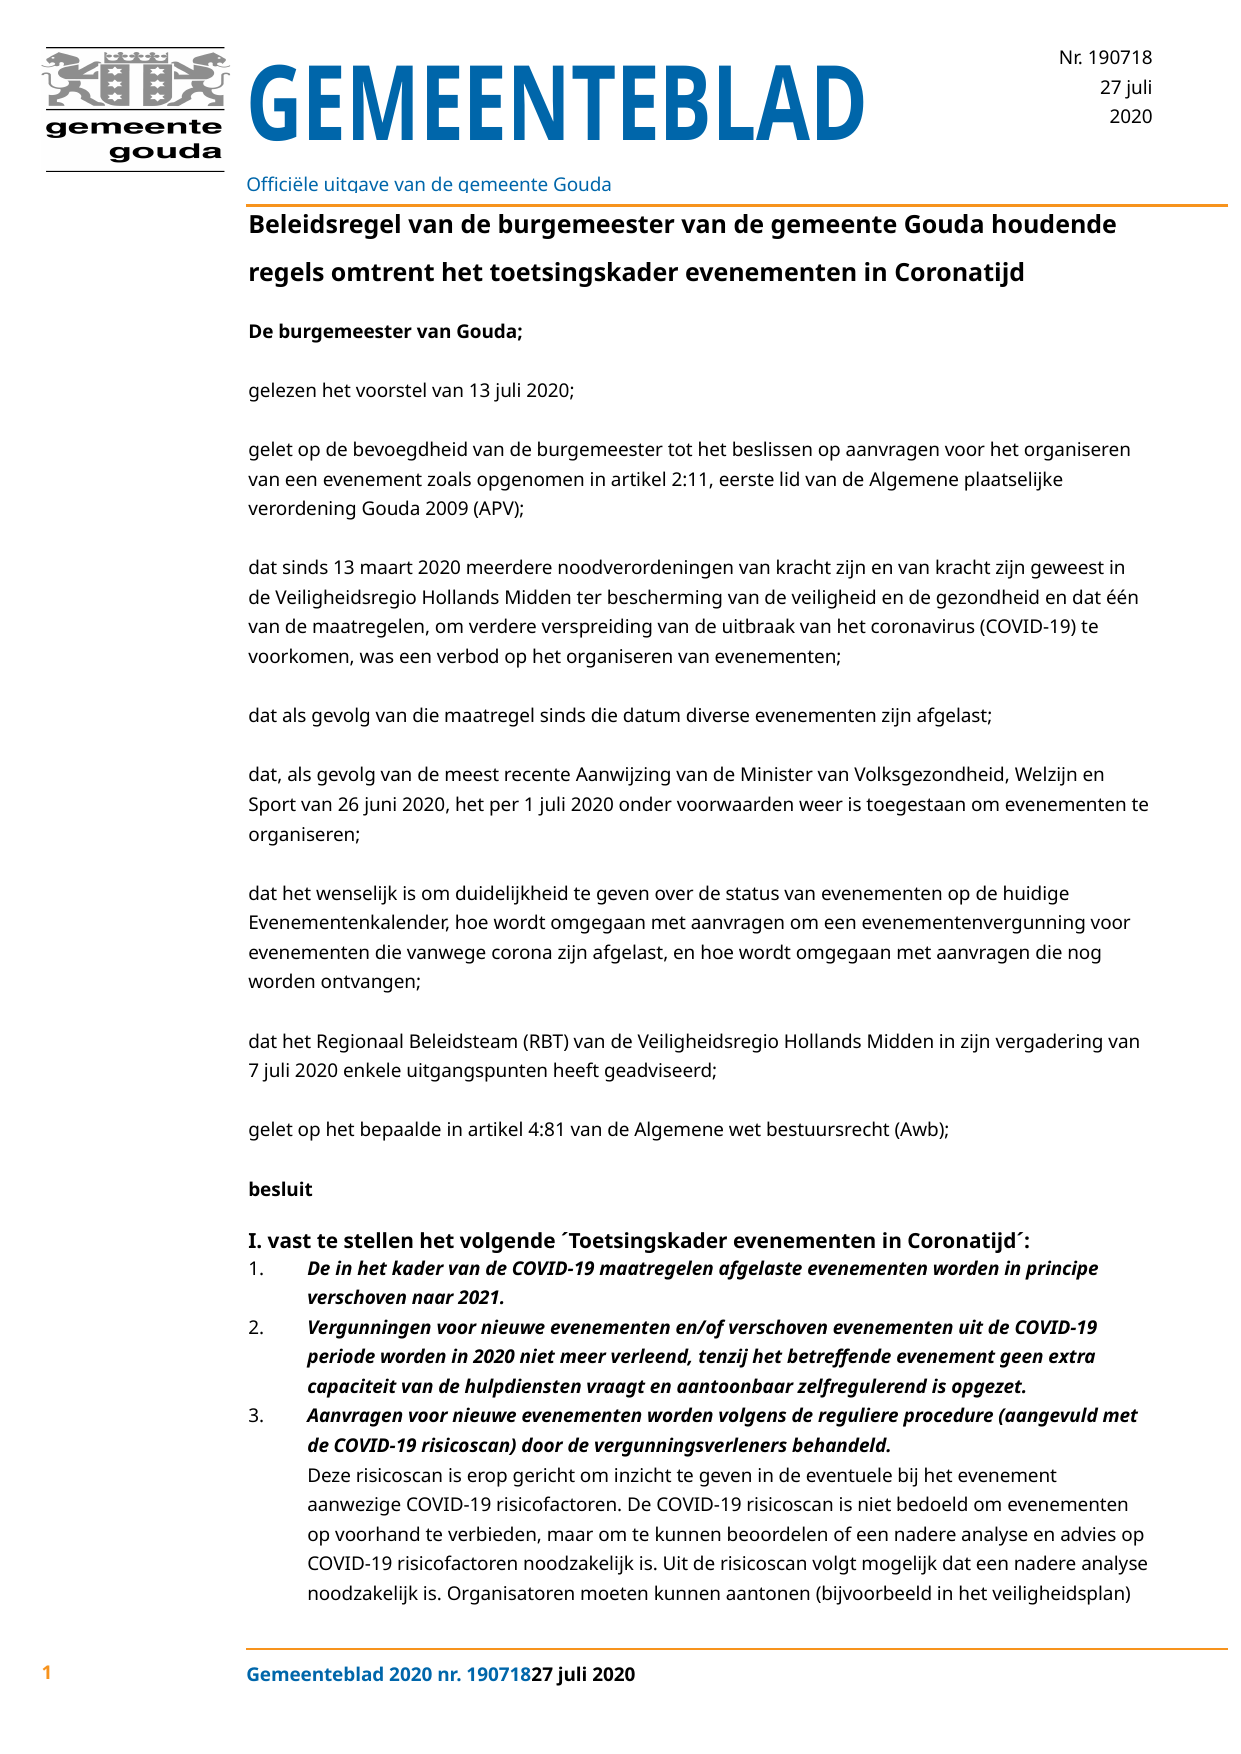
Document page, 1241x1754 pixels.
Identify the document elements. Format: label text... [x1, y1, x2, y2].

text dat als gevolg van die maatregel sinds die datum diverse evenementen zijn afgelast; [248, 702, 1152, 728]
list Aanvragen voor nieuwe evenementen worden volgens de reguliere procedure (aangevuld met de COVID-19 risicoscan) door de vergunningsverleners behandeld. [248, 1403, 1152, 1458]
text I. vast te stellen het volgende ´Toetsingskader evenementen in Coronatijd´: [248, 1226, 1152, 1255]
picture [41, 47, 231, 172]
text dat sinds 13 maart 2020 meerdere noodverordeningen van kracht zijn en van kracht zijn geweest in de Veiligheidsregio Hollands Midden ter bescherming van de veiligheid en de gezondheid en dat één van de maatregelen, om verdere verspreiding van de uitbraak van het coronavirus (COVID-19) te voorkomen, was een verbod op het organiseren van evenementen; [248, 554, 1152, 669]
text besluit [248, 1176, 1152, 1202]
list Deze risicoscan is erop gericht om inzicht te geven in de eventuele bij het evenement aanwezige COVID-19 risicofactoren. De COVID-19 risicoscan is niet bedoeld om evenementen op voorhand te verbieden, maar om te kunnen beoordelen of een nadere analyse en advies op COVID-19 risicofactoren noodzakelijk is. Uit de risicoscan volgt mogelijk dat een nadere analyse noodzakelijk is. Organisatoren moeten kunnen aantonen (bijvoorbeeld in het veiligheidsplan) [248, 1462, 1152, 1606]
text dat het Regionaal Beleidsteam (RBT) van de Veiligheidsregio Hollands Midden in zijn vergadering van 7 juli 2020 enkele uitgangspunten heeft geadviseerd; [248, 1028, 1152, 1083]
text gelezen het voorstel van 13 juli 2020; [248, 377, 1152, 403]
text gelet op de bevoegdheid van de burgemeester tot het beslissen op aanvragen voor het organiseren van een evenement zoals opgenomen in artikel 2:11, eerste lid van de Algemene plaatselijke verordening Gouda 2009 (APV); [248, 436, 1152, 521]
text Beleidsregel van de burgemeester van de gemeente Gouda houdende regels omtrent het toetsingskader evenementen in Coronatijd [248, 207, 1152, 288]
list Vergunningen voor nieuwe evenementen en/of verschoven evenementen uit de COVID-19 periode worden in 2020 niet meer verleend, tenzij het betreffende evenement geen extra capaciteit van de hulpdiensten vraagt en aantoonbaar zelfregulerend is opgezet. [248, 1314, 1152, 1399]
text dat, als gevolg van de meest recente Aanwijzing van de Minister van Volksgezondheid, Welzijn en Sport van 26 juni 2020, het per 1 juli 2020 onder voorwaarden weer is toegestaan om evenementen te organiseren; [248, 762, 1152, 847]
list De in het kader van de COVID-19 maatregelen afgelaste evenementen worden in principe verschoven naar 2021. [248, 1255, 1152, 1310]
text dat het wenselijk is om duidelijkheid te geven over de status van evenementen op de huidige Evenementenkalender, hoe wordt omgegaan met aanvragen om een evenementenvergunning voor evenementen die vanwege corona zijn afgelast, en hoe wordt omgegaan met aanvragen die nog worden ontvangen; [248, 880, 1152, 994]
text De burgemeester van Gouda; [248, 318, 1152, 344]
text gelet op het bepaalde in artikel 4:81 van de Algemene wet bestuursrecht (Awb); [248, 1117, 1152, 1142]
